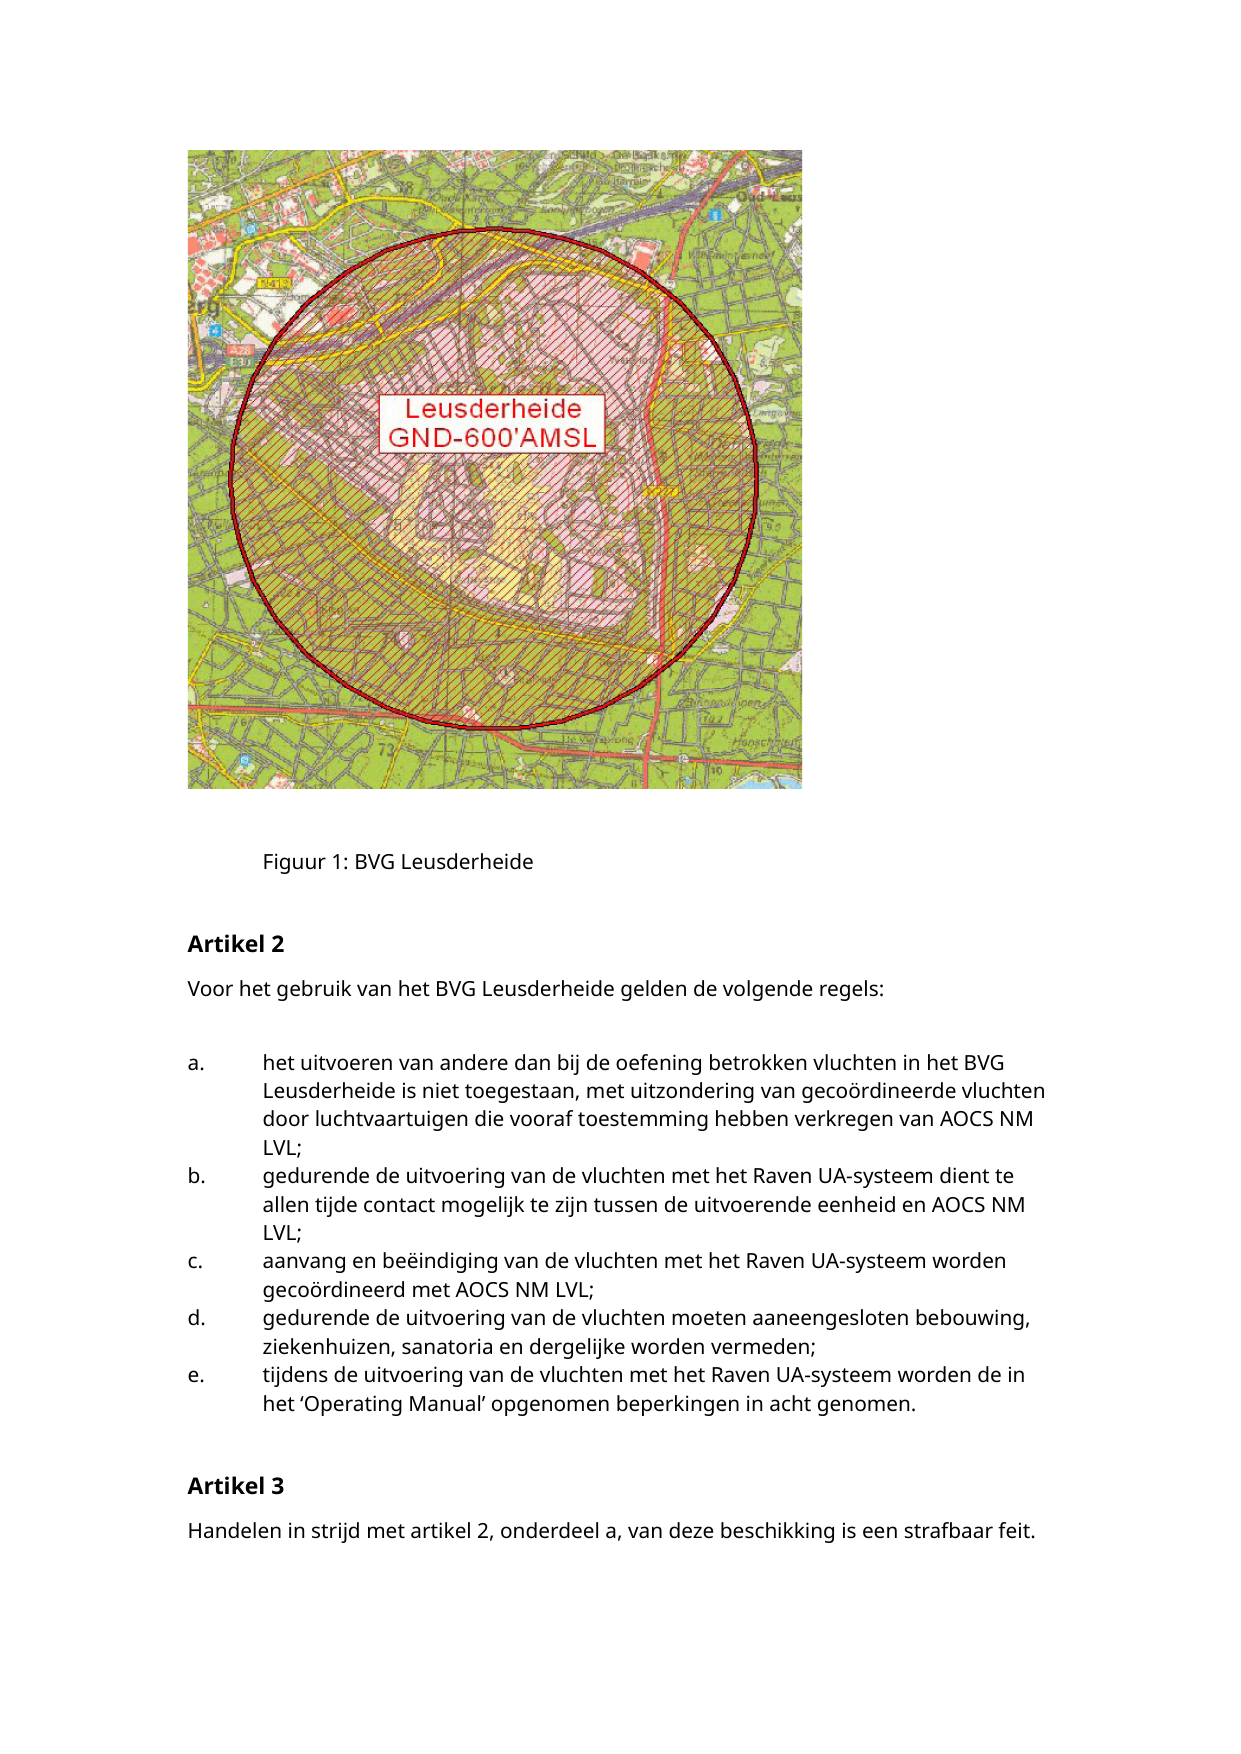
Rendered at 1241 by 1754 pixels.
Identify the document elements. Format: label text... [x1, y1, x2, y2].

list tijdens de uitvoering van de vluchten met het Raven UA-systeem worden de in het ‘Operating Manual’ opgenomen beperkingen in acht genomen. [187, 1360, 1053, 1417]
picture [187, 150, 803, 789]
list gedurende de uitvoering van de vluchten met het Raven UA-systeem dient te allen tijde contact mogelijk te zijn tussen de uitvoerende eenheid en AOCS NM LVL; [187, 1161, 1053, 1247]
list gedurende de uitvoering van de vluchten moeten aaneengesloten bebouwing, ziekenhuizen, sanatoria en dergelijke worden vermeden; [187, 1303, 1053, 1360]
list aanvang en beëindiging van de vluchten met het Raven UA-systeem worden gecoördineerd met AOCS NM LVL; [187, 1247, 1053, 1303]
list het uitvoeren van andere dan bij de oefening betrokken vluchten in het BVG Leusderheide is niet toegestaan, met uitzondering van gecoördineerde vluchten door luchtvaartuigen die vooraf toestemming hebben verkregen van AOCS NM LVL; [187, 1048, 1053, 1161]
text Handelen in strijd met artikel 2, onderdeel a, van deze beschikking is een strafbaar feit. [187, 1516, 1053, 1544]
subtitle Artikel 3 [187, 1470, 1053, 1501]
list Figuur 1: BVG Leusderheide [187, 847, 1053, 875]
text Voor het gebruik van het BVG Leusderheide gelden de volgende regels: [187, 974, 1053, 1003]
subtitle Artikel 2 [187, 928, 1053, 959]
